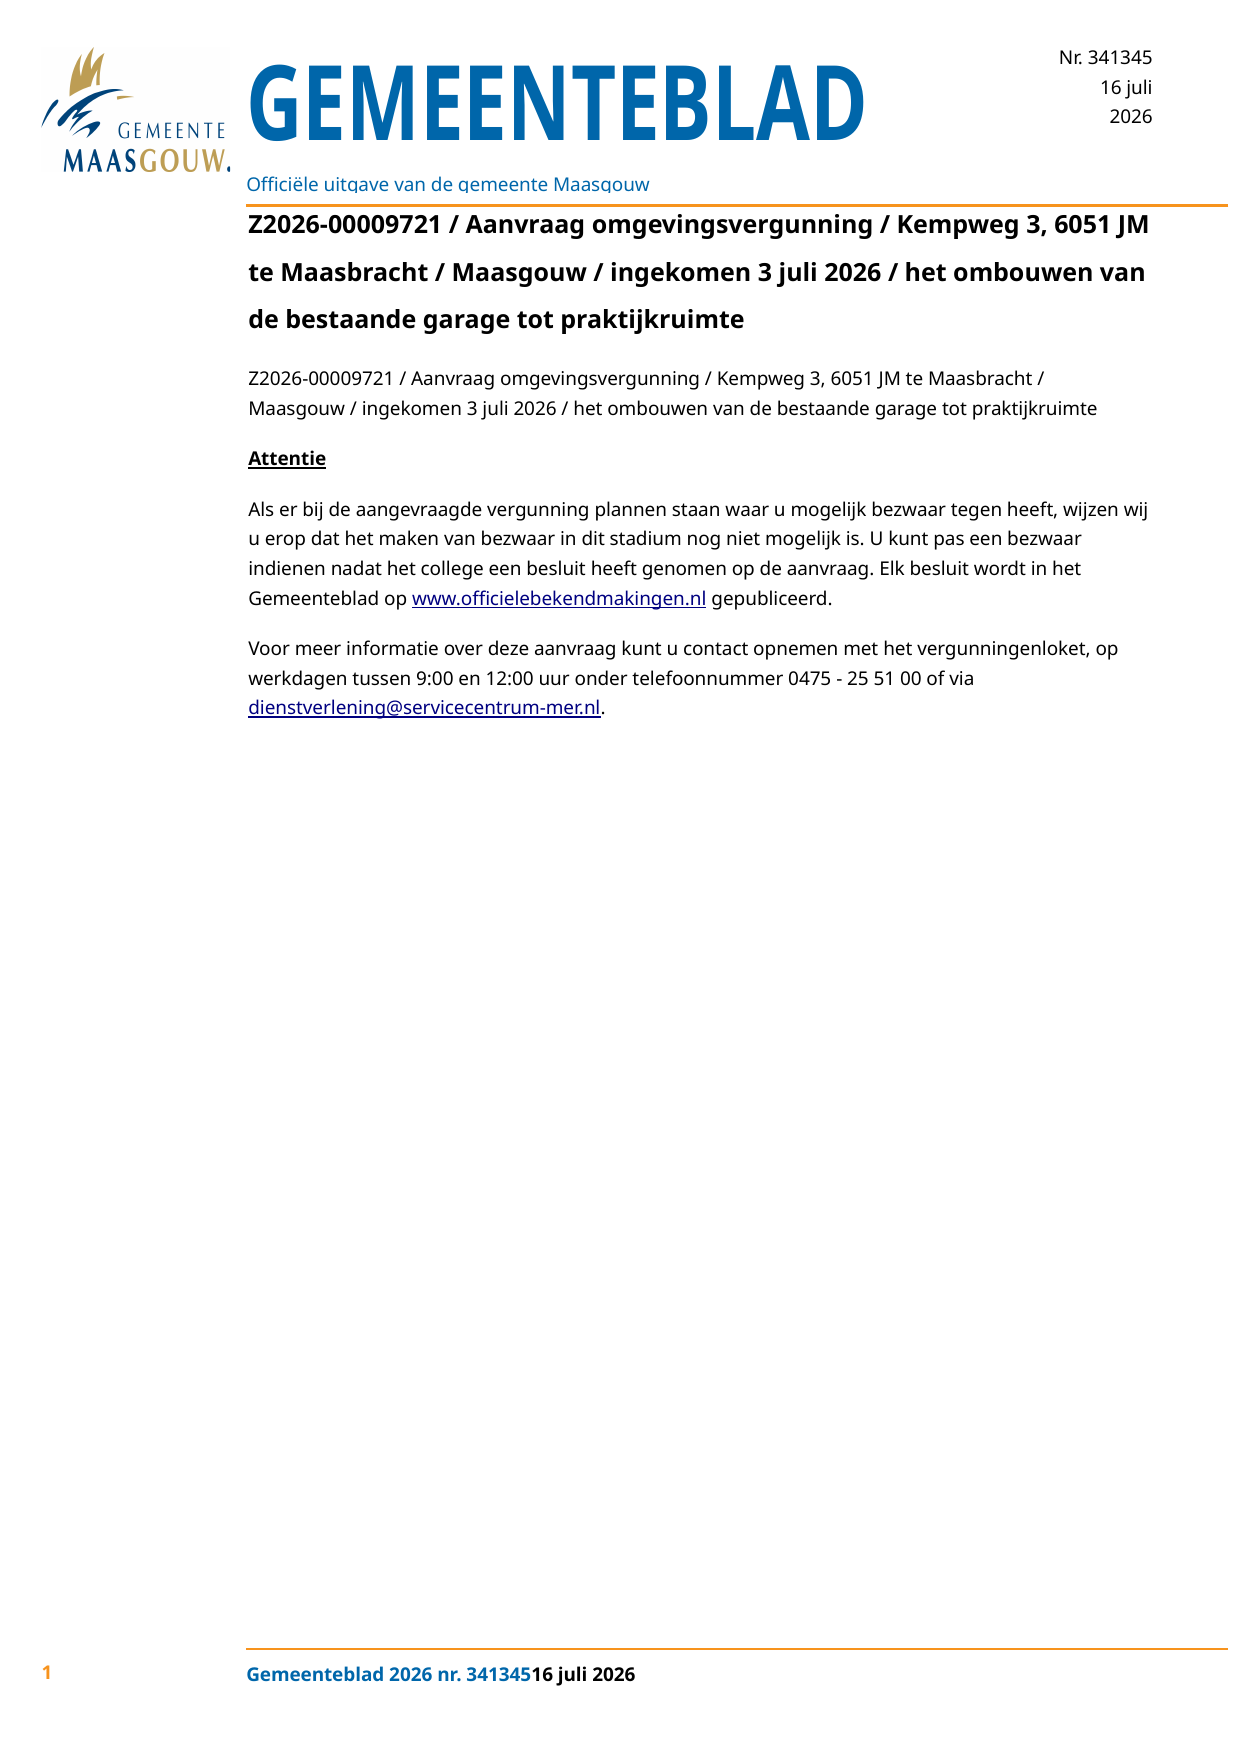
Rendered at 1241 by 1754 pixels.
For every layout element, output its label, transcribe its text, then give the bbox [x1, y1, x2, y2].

text Als er bij de aangevraagde vergunning plannen staan waar u mogelijk bezwaar tegen heeft, wijzen wij u erop dat het maken van bezwaar in dit stadium nog niet mogelijk is. U kunt pas een bezwaar indienen nadat het college een besluit heeft genomen op de aanvraag. Elk besluit wordt in het Gemeenteblad op www.officielebekendmakingen.nl gepubliceerd. [248, 496, 1152, 610]
text Z2026-00009721 / Aanvraag omgevingsvergunning / Kempweg 3, 6051 JM te Maasbracht / Maasgouw / ingekomen 3 juli 2026 / het ombouwen van de bestaande garage tot praktijkruimte [248, 366, 1152, 421]
text Z2026-00009721 / Aanvraag omgevingsvergunning / Kempweg 3, 6051 JM te Maasbracht / Maasgouw / ingekomen 3 juli 2026 / het ombouwen van de bestaande garage tot praktijkruimte [248, 207, 1152, 336]
text Attentie [248, 446, 1152, 471]
text Voor meer informatie over deze aanvraag kunt u contact opnemen met het vergunningenloket, op werkdagen tussen 9:00 en 12:00 uur onder telefoonnummer 0475 - 25 51 00 of via dienstverlening@servicecentrum-mer.nl. [248, 635, 1152, 720]
picture [41, 47, 231, 172]
